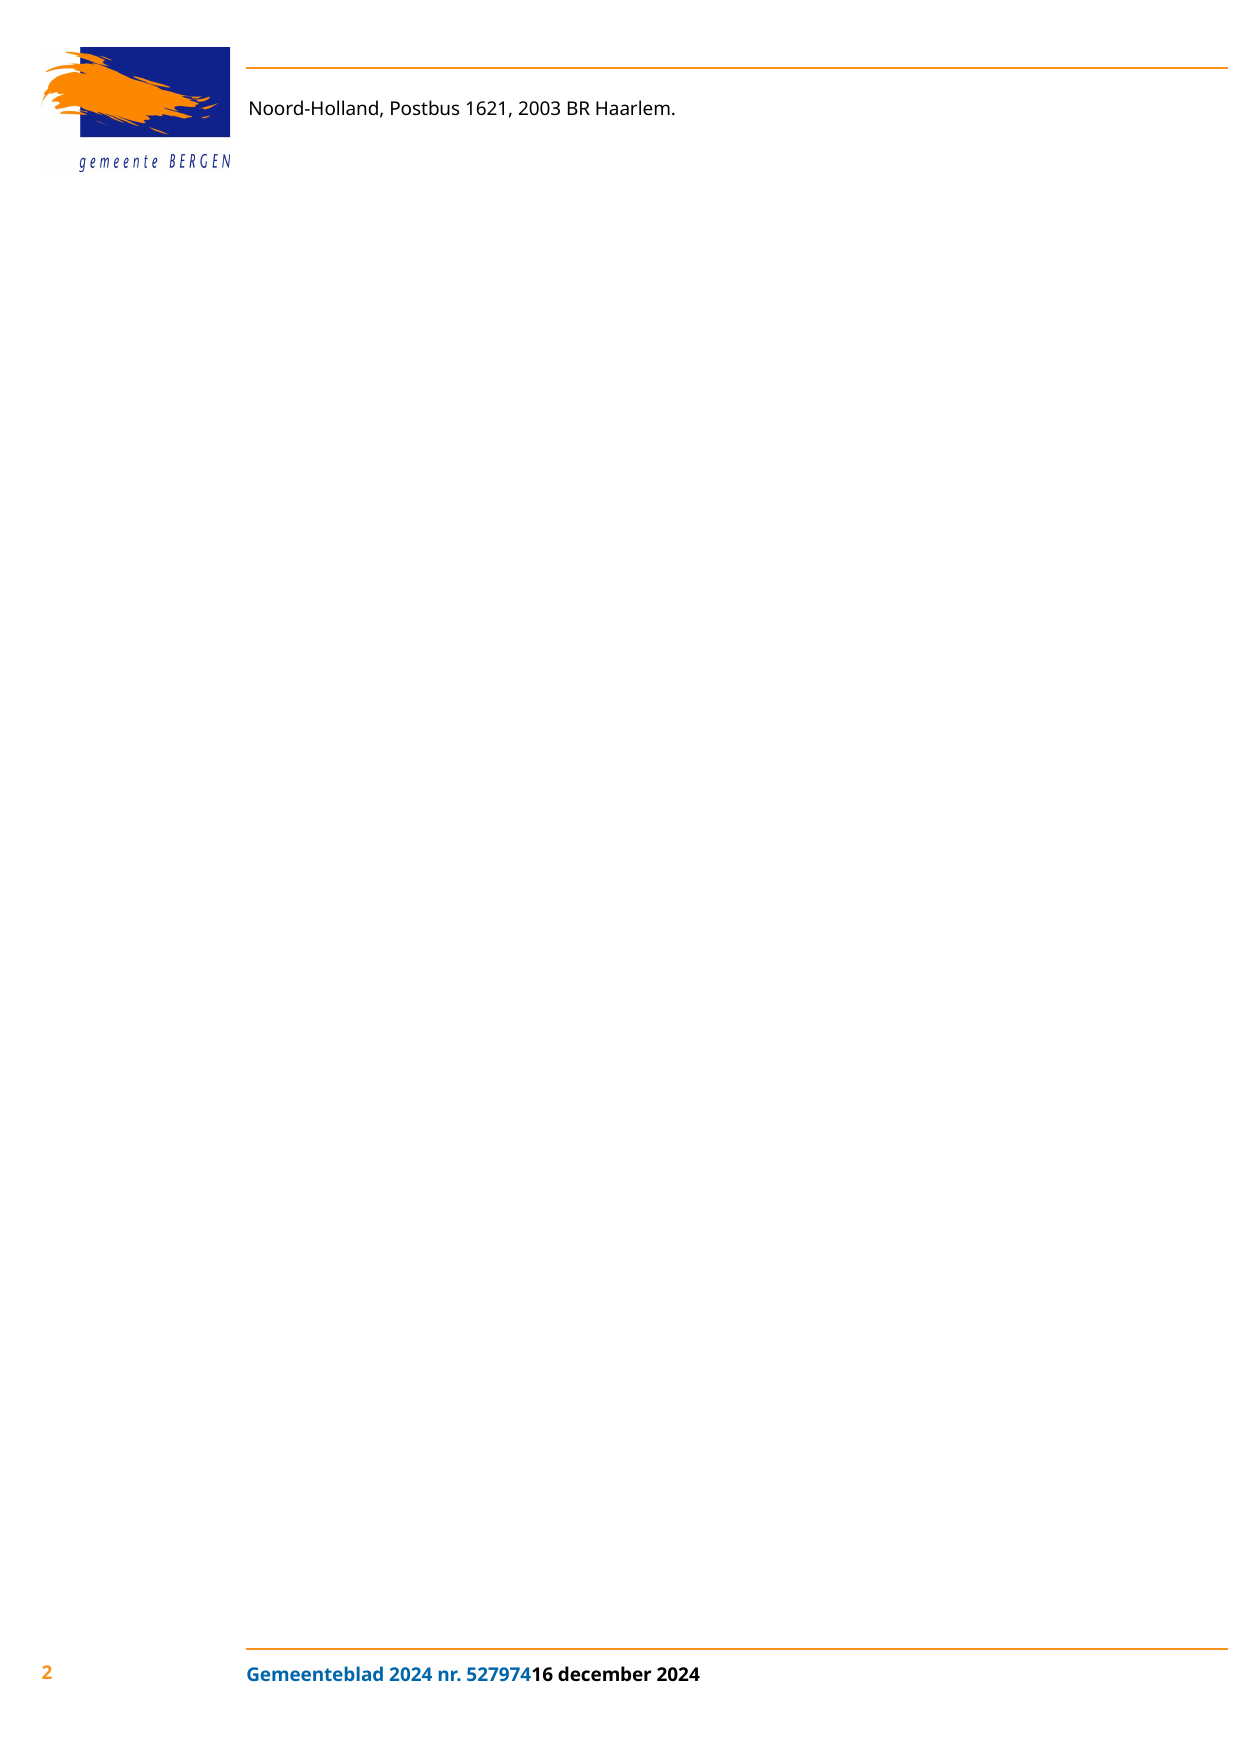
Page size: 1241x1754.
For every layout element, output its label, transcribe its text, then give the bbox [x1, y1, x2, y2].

picture [41, 47, 231, 172]
text Noord-Holland, Postbus 1621, 2003 BR Haarlem. [248, 95, 1152, 121]
